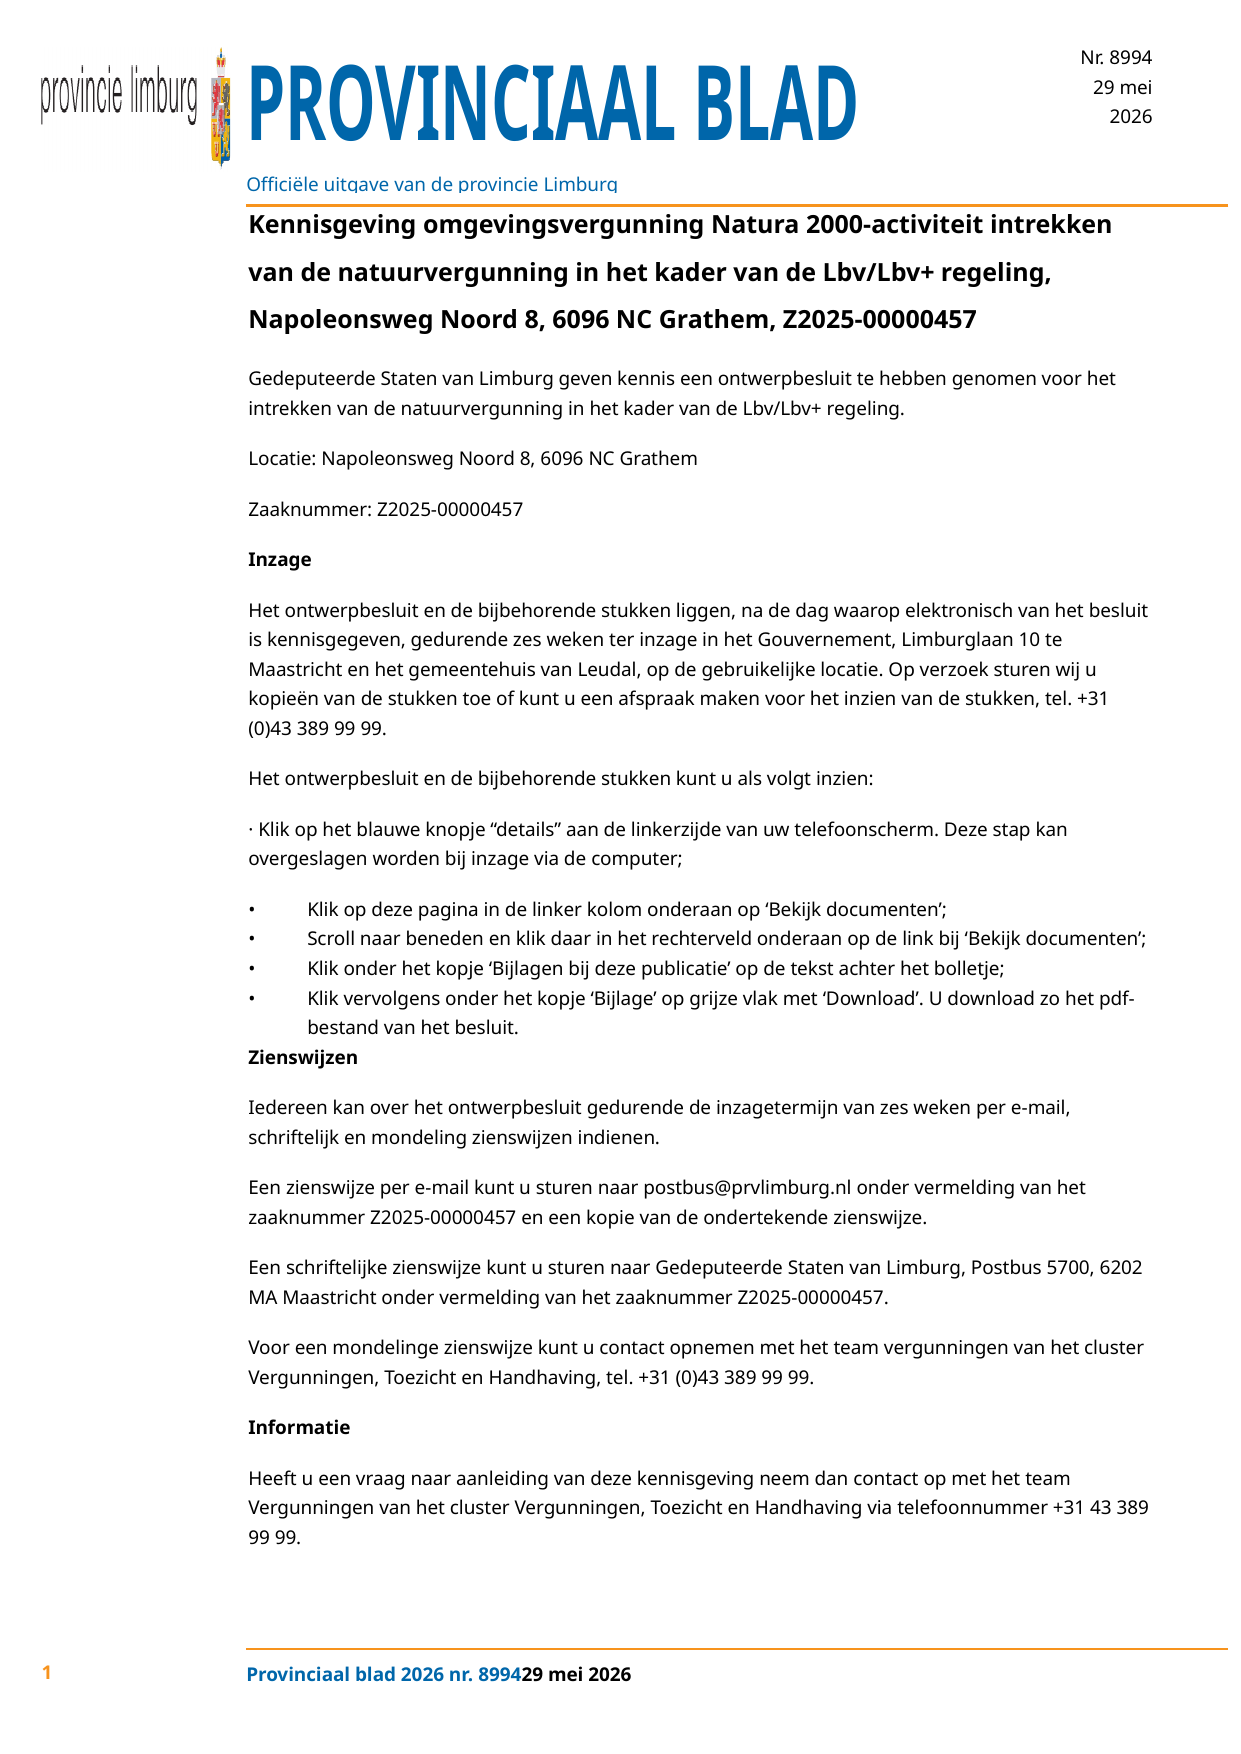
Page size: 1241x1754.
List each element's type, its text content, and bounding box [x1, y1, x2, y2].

list Scroll naar beneden en klik daar in het rechterveld onderaan op de link bij ‘Bekijk documenten’; [248, 926, 1152, 951]
text Informatie [248, 1414, 1152, 1440]
text Voor een mondelinge zienswijze kunt u contact opnemen met het team vergunningen van het cluster Vergunningen, Toezicht en Handhaving, tel. +31 (0)43 389 99 99. [248, 1334, 1152, 1389]
text Een schriftelijke zienswijze kunt u sturen naar Gedeputeerde Staten van Limburg, Postbus 5700, 6202 MA Maastricht onder vermelding van het zaaknummer Z2025-00000457. [248, 1254, 1152, 1309]
list Klik vervolgens onder het kopje ‘Bijlage’ op grijze vlak met ‘Download’. U download zo het pdf-bestand van het besluit. [248, 985, 1152, 1040]
text Zienswijzen [248, 1044, 1152, 1069]
text Het ontwerpbesluit en de bijbehorende stukken kunt u als volgt inzien: [248, 766, 1152, 791]
text Het ontwerpbesluit en de bijbehorende stukken liggen, na de dag waarop elektronisch van het besluit is kennisgegeven, gedurende zes weken ter inzage in het Gouvernement, Limburglaan 10 te Maastricht en het gemeentehuis van Leudal, op de gebruikelijke locatie. Op verzoek sturen wij u kopieën van de stukken toe of kunt u een afspraak maken voor het inzien van de stukken, tel. +31 (0)43 389 99 99. [248, 597, 1152, 741]
text Inzage [248, 546, 1152, 572]
text Heeft u een vraag naar aanleiding van deze kennisgeving neem dan contact op met het team Vergunningen van het cluster Vergunningen, Toezicht en Handhaving via telefoonnummer +31 43 389 99 99. [248, 1465, 1152, 1549]
list Klik onder het kopje ‘Bijlagen bij deze publicatie’ op de tekst achter het bolletje; [248, 955, 1152, 981]
text Zaaknummer: Z2025-00000457 [248, 496, 1152, 522]
text Een zienswijze per e-mail kunt u sturen naar postbus@prvlimburg.nl onder vermelding van het zaaknummer Z2025-00000457 en een kopie van de ondertekende zienswijze. [248, 1174, 1152, 1229]
text · Klik op het blauwe knopje “details” aan de linkerzijde van uw telefoonscherm. Deze stap kan overgeslagen worden bij inzage via de computer; [248, 816, 1152, 871]
text Kennisgeving omgevingsvergunning Natura 2000-activiteit intrekken van de natuurvergunning in het kader van de Lbv/Lbv+ regeling, Napoleonsweg Noord 8, 6096 NC Grathem, Z2025-00000457 [248, 207, 1152, 336]
text Locatie: Napoleonsweg Noord 8, 6096 NC Grathem [248, 446, 1152, 471]
text Gedeputeerde Staten van Limburg geven kennis een ontwerpbesluit te hebben genomen voor het intrekken van de natuurvergunning in het kader van de Lbv/Lbv+ regeling. [248, 366, 1152, 421]
text Iedereen kan over het ontwerpbesluit gedurende de inzagetermijn van zes weken per e-mail, schriftelijk en mondeling zienswijzen indienen. [248, 1094, 1152, 1149]
picture [41, 47, 231, 172]
list Klik op deze pagina in de linker kolom onderaan op ‘Bekijk documenten’; [248, 896, 1152, 922]
